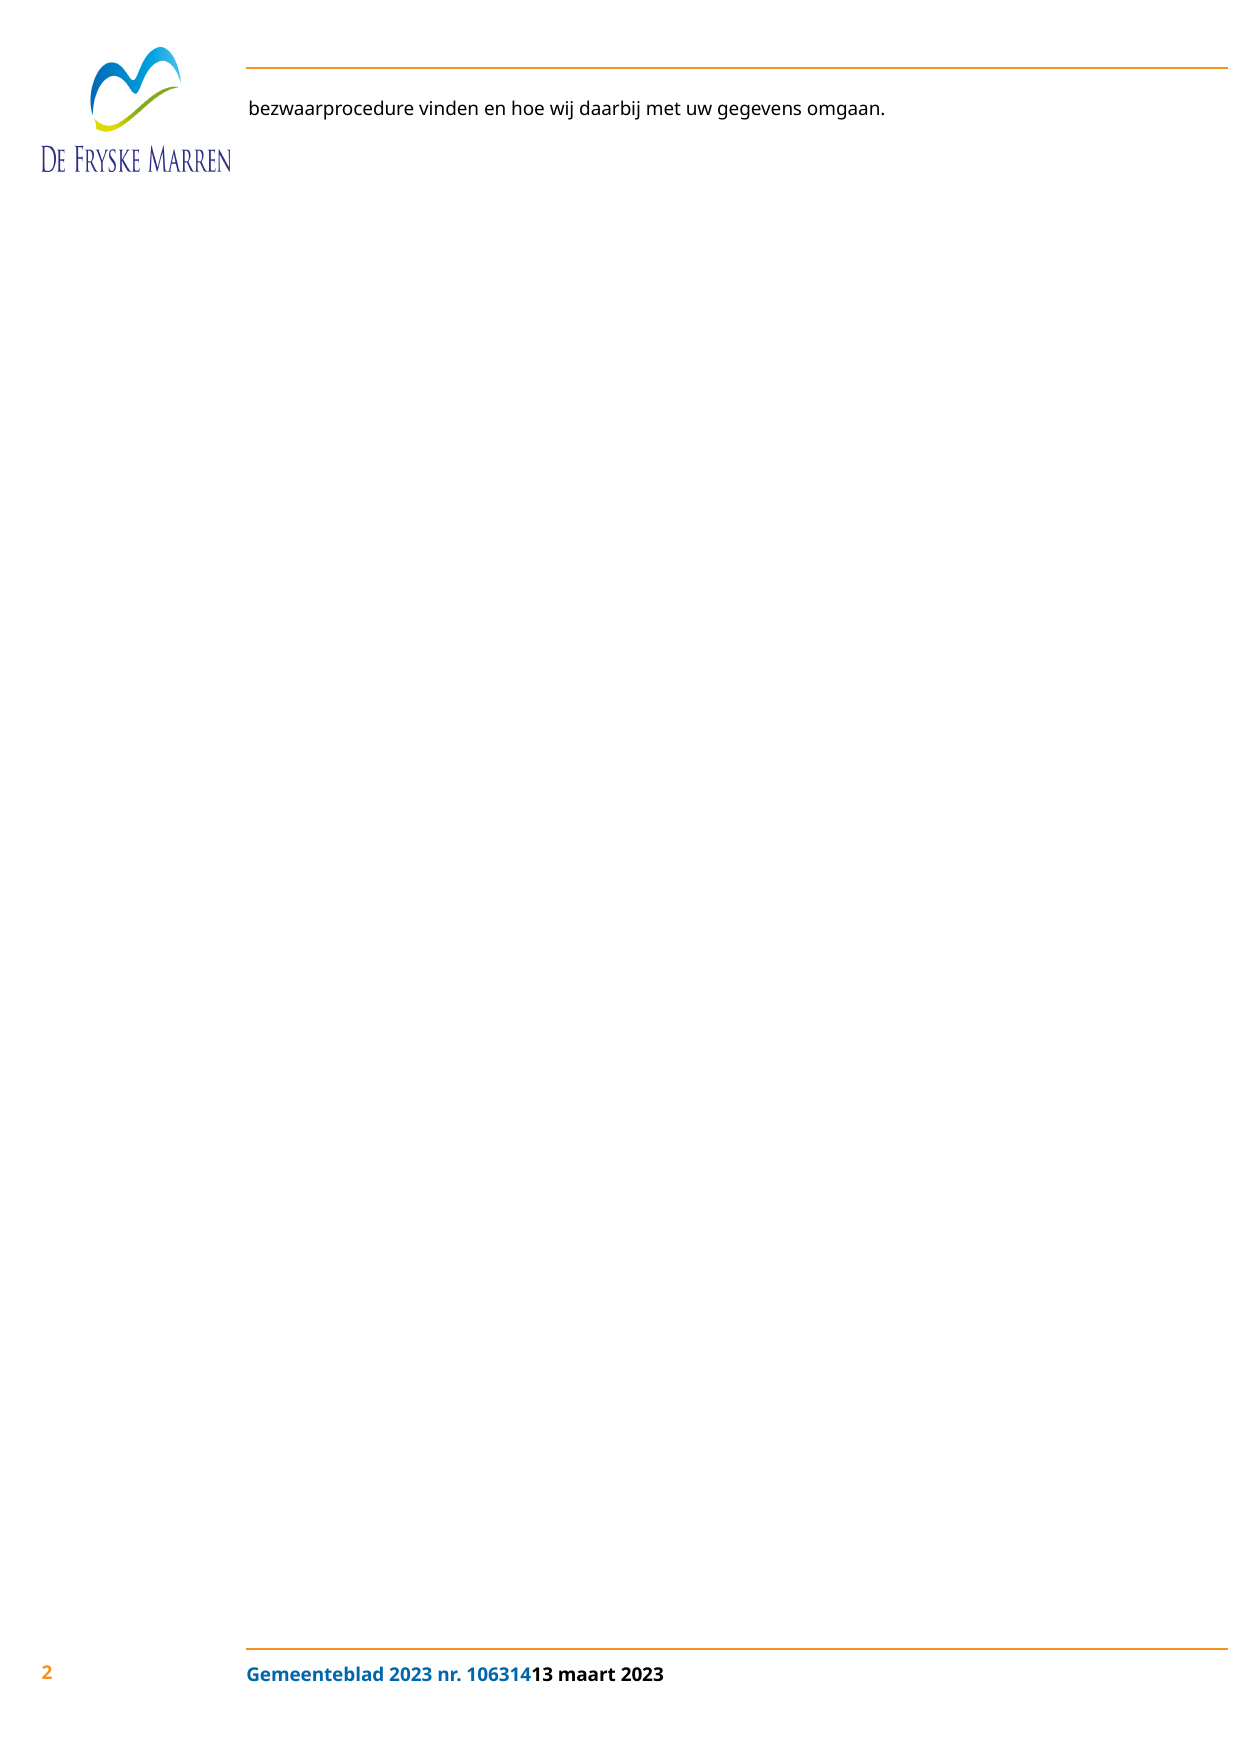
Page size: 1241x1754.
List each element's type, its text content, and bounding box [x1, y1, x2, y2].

text bezwaarprocedure vinden en hoe wij daarbij met uw gegevens omgaan. [248, 95, 1152, 121]
picture [41, 47, 231, 172]
